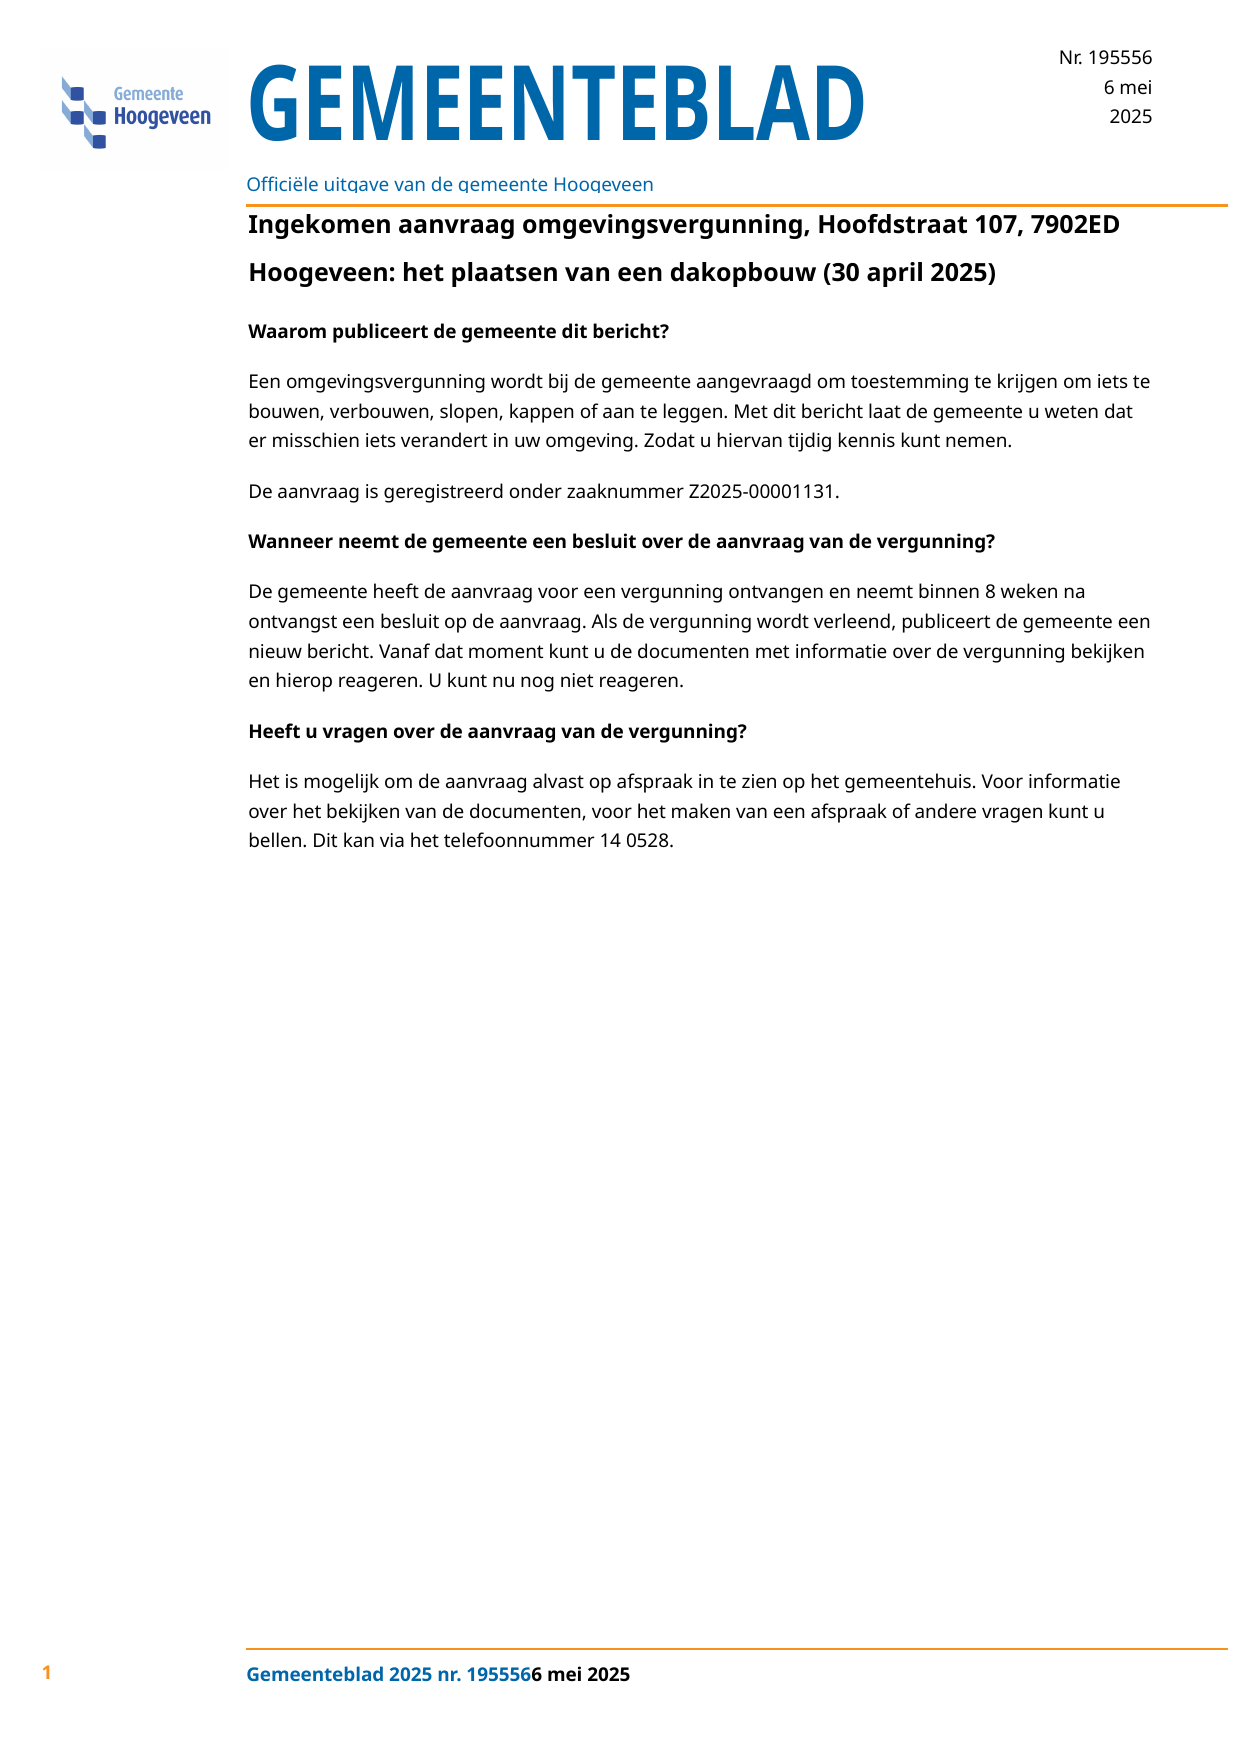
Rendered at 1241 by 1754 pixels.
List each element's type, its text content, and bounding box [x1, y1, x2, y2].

text De gemeente heeft de aanvraag voor een vergunning ontvangen en neemt binnen 8 weken na ontvangst een besluit op de aanvraag. Als de vergunning wordt verleend, publiceert de gemeente een nieuw bericht. Vanaf dat moment kunt u de documenten met informatie over de vergunning bekijken en hierop reageren. U kunt nu nog niet reageren. [248, 579, 1152, 693]
text De aanvraag is geregistreerd onder zaaknummer Z2025-00001131. [248, 478, 1152, 504]
text Heeft u vragen over de aanvraag van de vergunning? [248, 718, 1152, 744]
text Een omgevingsvergunning wordt bij de gemeente aangevraagd om toestemming te krijgen om iets te bouwen, verbouwen, slopen, kappen of aan te leggen. Met dit bericht laat de gemeente u weten dat er misschien iets verandert in uw omgeving. Zodat u hiervan tijdig kennis kunt nemen. [248, 368, 1152, 453]
text Het is mogelijk om de aanvraag alvast op afspraak in te zien op het gemeentehuis. Voor informatie over het bekijken van de documenten, voor het maken van een afspraak of andere vragen kunt u bellen. Dit kan via het telefoonnummer 14 0528. [248, 768, 1152, 853]
text Waarom publiceert de gemeente dit bericht? [248, 318, 1152, 344]
picture [41, 47, 231, 172]
text Wanneer neemt de gemeente een besluit over de aanvraag van de vergunning? [248, 528, 1152, 554]
text Ingekomen aanvraag omgevingsvergunning, Hoofdstraat 107, 7902ED Hoogeveen: het plaatsen van een dakopbouw (30 april 2025) [248, 207, 1152, 288]
